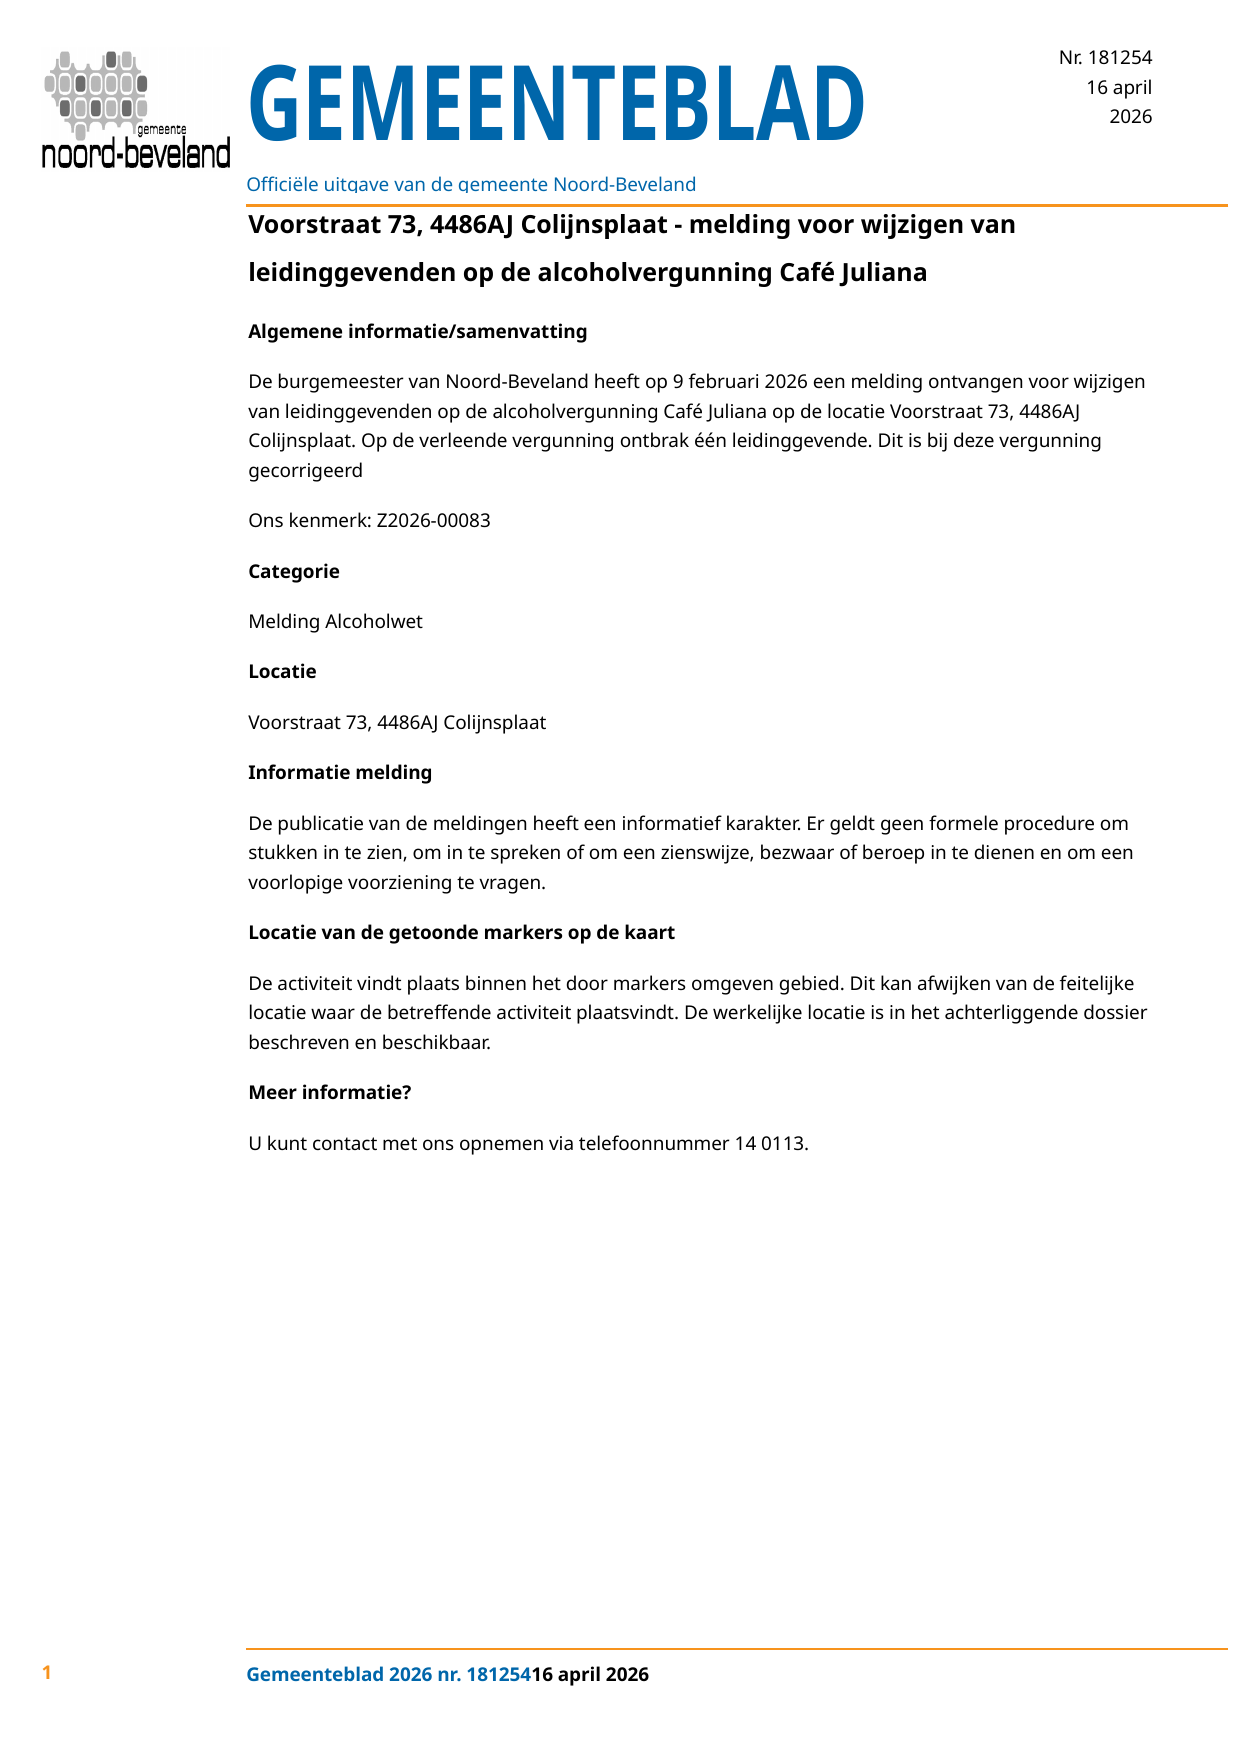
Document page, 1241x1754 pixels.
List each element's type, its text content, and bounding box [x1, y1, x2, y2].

text Algemene informatie/samenvatting [248, 318, 1152, 344]
text Melding Alcoholwet [248, 608, 1152, 634]
picture [41, 47, 231, 172]
text Locatie van de getoonde markers op de kaart [248, 919, 1152, 945]
text Meer informatie? [248, 1079, 1152, 1105]
text Ons kenmerk: Z2026-00083 [248, 507, 1152, 533]
text Categorie [248, 558, 1152, 584]
text De burgemeester van Noord-Beveland heeft op 9 februari 2026 een melding ontvangen voor wijzigen van leidinggevenden op de alcoholvergunning Café Juliana op de locatie Voorstraat 73, 4486AJ Colijnsplaat. Op de verleende vergunning ontbrak één leidinggevende. Dit is bij deze vergunning gecorrigeerd [248, 368, 1152, 483]
text De activiteit vindt plaats binnen het door markers omgeven gebied. Dit kan afwijken van de feitelijke locatie waar de betreffende activiteit plaatsvindt. De werkelijke locatie is in het achterliggende dossier beschreven en beschikbaar. [248, 970, 1152, 1055]
text Locatie [248, 659, 1152, 684]
text U kunt contact met ons opnemen via telefoonnummer 14 0113. [248, 1130, 1152, 1156]
text Voorstraat 73, 4486AJ Colijnsplaat - melding voor wijzigen van leidinggevenden op de alcoholvergunning Café Juliana [248, 207, 1152, 288]
text De publicatie van de meldingen heeft een informatief karakter. Er geldt geen formele procedure om stukken in te zien, om in te spreken of om een zienswijze, bezwaar of beroep in te dienen en om een voorlopige voorziening te vragen. [248, 810, 1152, 895]
text Informatie melding [248, 759, 1152, 785]
text Voorstraat 73, 4486AJ Colijnsplaat [248, 709, 1152, 735]
